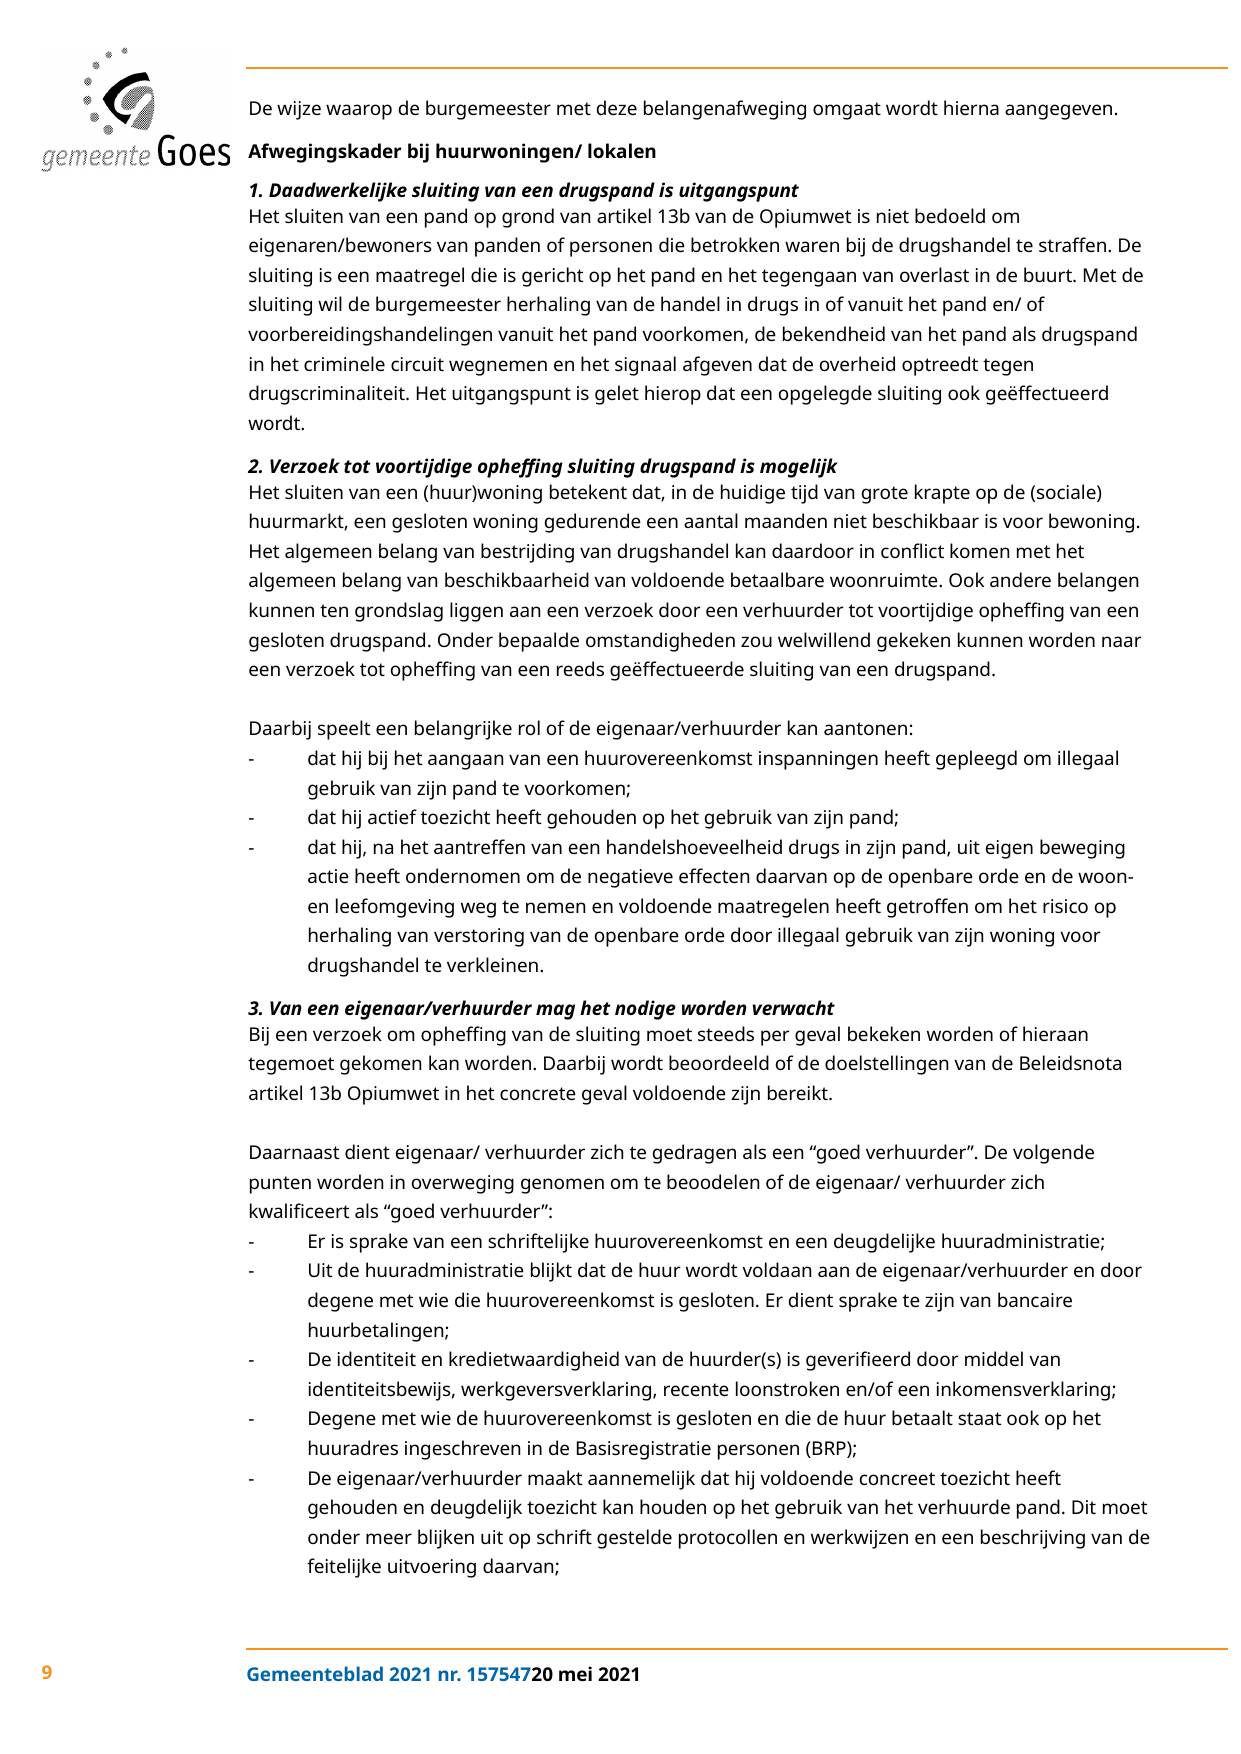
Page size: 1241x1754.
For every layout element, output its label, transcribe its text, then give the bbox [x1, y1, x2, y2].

text Daarbij speelt een belangrijke rol of de eigenaar/verhuurder kan aantonen: [248, 716, 1152, 741]
list dat hij actief toezicht heeft gehouden op het gebruik van zijn pand; [248, 804, 1152, 830]
text Afwegingskader bij huurwoningen/ lokalen [248, 138, 1152, 164]
text 1. Daadwerkelijke sluiting van een drugspand is uitgangspunt [248, 177, 1152, 203]
text Het sluiten van een pand op grond van artikel 13b van de Opiumwet is niet bedoeld om eigenaren/bewoners van panden of personen die betrokken waren bij de drugshandel te straffen. De sluiting is een maatregel die is gericht op het pand en het tegengaan van overlast in de buurt. Met de sluiting wil de burgemeester herhaling van de handel in drugs in of vanuit het pand en/ of voorbereidingshandelingen vanuit het pand voorkomen, de bekendheid van het pand als drugspand in het criminele circuit wegnemen en het signaal afgeven dat de overheid optreedt tegen drugscriminaliteit. Het uitgangspunt is gelet hierop dat een opgelegde sluiting ook geëffectueerd wordt. [248, 203, 1152, 436]
text Bij een verzoek om opheffing van de sluiting moet steeds per geval bekeken worden of hieraan tegemoet gekomen kan worden. Daarbij wordt beoordeeld of de doelstellingen van de Beleidsnota artikel 13b Opiumwet in het concrete geval voldoende zijn bereikt. [248, 1021, 1152, 1106]
text Het sluiten van een (huur)woning betekent dat, in de huidige tijd van grote krapte op de (sociale) huurmarkt, een gesloten woning gedurende een aantal maanden niet beschikbaar is voor bewoning. Het algemeen belang van bestrijding van drugshandel kan daardoor in conflict komen met het algemeen belang van beschikbaarheid van voldoende betaalbare woonruimte. Ook andere belangen kunnen ten grondslag liggen aan een verzoek door een verhuurder tot voortijdige opheffing van een gesloten drugspand. Onder bepaalde omstandigheden zou welwillend gekeken kunnen worden naar een verzoek tot opheffing van een reeds geëffectueerde sluiting van een drugspand. [248, 479, 1152, 682]
list dat hij bij het aangaan van een huurovereenkomst inspanningen heeft gepleegd om illegaal gebruik van zijn pand te voorkomen; [248, 745, 1152, 800]
list Degene met wie de huurovereenkomst is gesloten en die de huur betaalt staat ook op het huuradres ingeschreven in de Basisregistratie personen (BRP); [248, 1406, 1152, 1461]
list Uit de huuradministratie blijkt dat de huur wordt voldaan aan de eigenaar/verhuurder en door degene met wie die huurovereenkomst is gesloten. Er dient sprake te zijn van bancaire huurbetalingen; [248, 1258, 1152, 1343]
text Daarnaast dient eigenaar/ verhuurder zich te gedragen als een “goed verhuurder”. De volgende punten worden in overweging genomen om te beoodelen of de eigenaar/ verhuurder zich kwalificeert als “goed verhuurder”: [248, 1139, 1152, 1224]
list Er is sprake van een schriftelijke huurovereenkomst en een deugdelijke huuradministratie; [248, 1228, 1152, 1254]
text 2. Verzoek tot voortijdige opheffing sluiting drugspand is mogelijk [248, 453, 1152, 479]
picture [41, 47, 231, 172]
list dat hij, na het aantreffen van een handelshoeveelheid drugs in zijn pand, uit eigen beweging actie heeft ondernomen om de negatieve effecten daarvan op de openbare orde en de woon- en leefomgeving weg te nemen en voldoende maatregelen heeft getroffen om het risico op herhaling van verstoring van de openbare orde door illegaal gebruik van zijn woning voor drugshandel te verkleinen. [248, 834, 1152, 978]
list De eigenaar/verhuurder maakt aannemelijk dat hij voldoende concreet toezicht heeft gehouden en deugdelijk toezicht kan houden op het gebruik van het verhuurde pand. Dit moet onder meer blijken uit op schrift gestelde protocollen en werkwijzen en een beschrijving van de feitelijke uitvoering daarvan; [248, 1465, 1152, 1579]
text 3. Van een eigenaar/verhuurder mag het nodige worden verwacht [248, 995, 1152, 1021]
list De identiteit en kredietwaardigheid van de huurder(s) is geverifieerd door middel van identiteitsbewijs, werkgeversverklaring, recente loonstroken en/of een inkomensverklaring; [248, 1346, 1152, 1402]
text De wijze waarop de burgemeester met deze belangenafweging omgaat wordt hierna aangegeven. [248, 95, 1152, 121]
